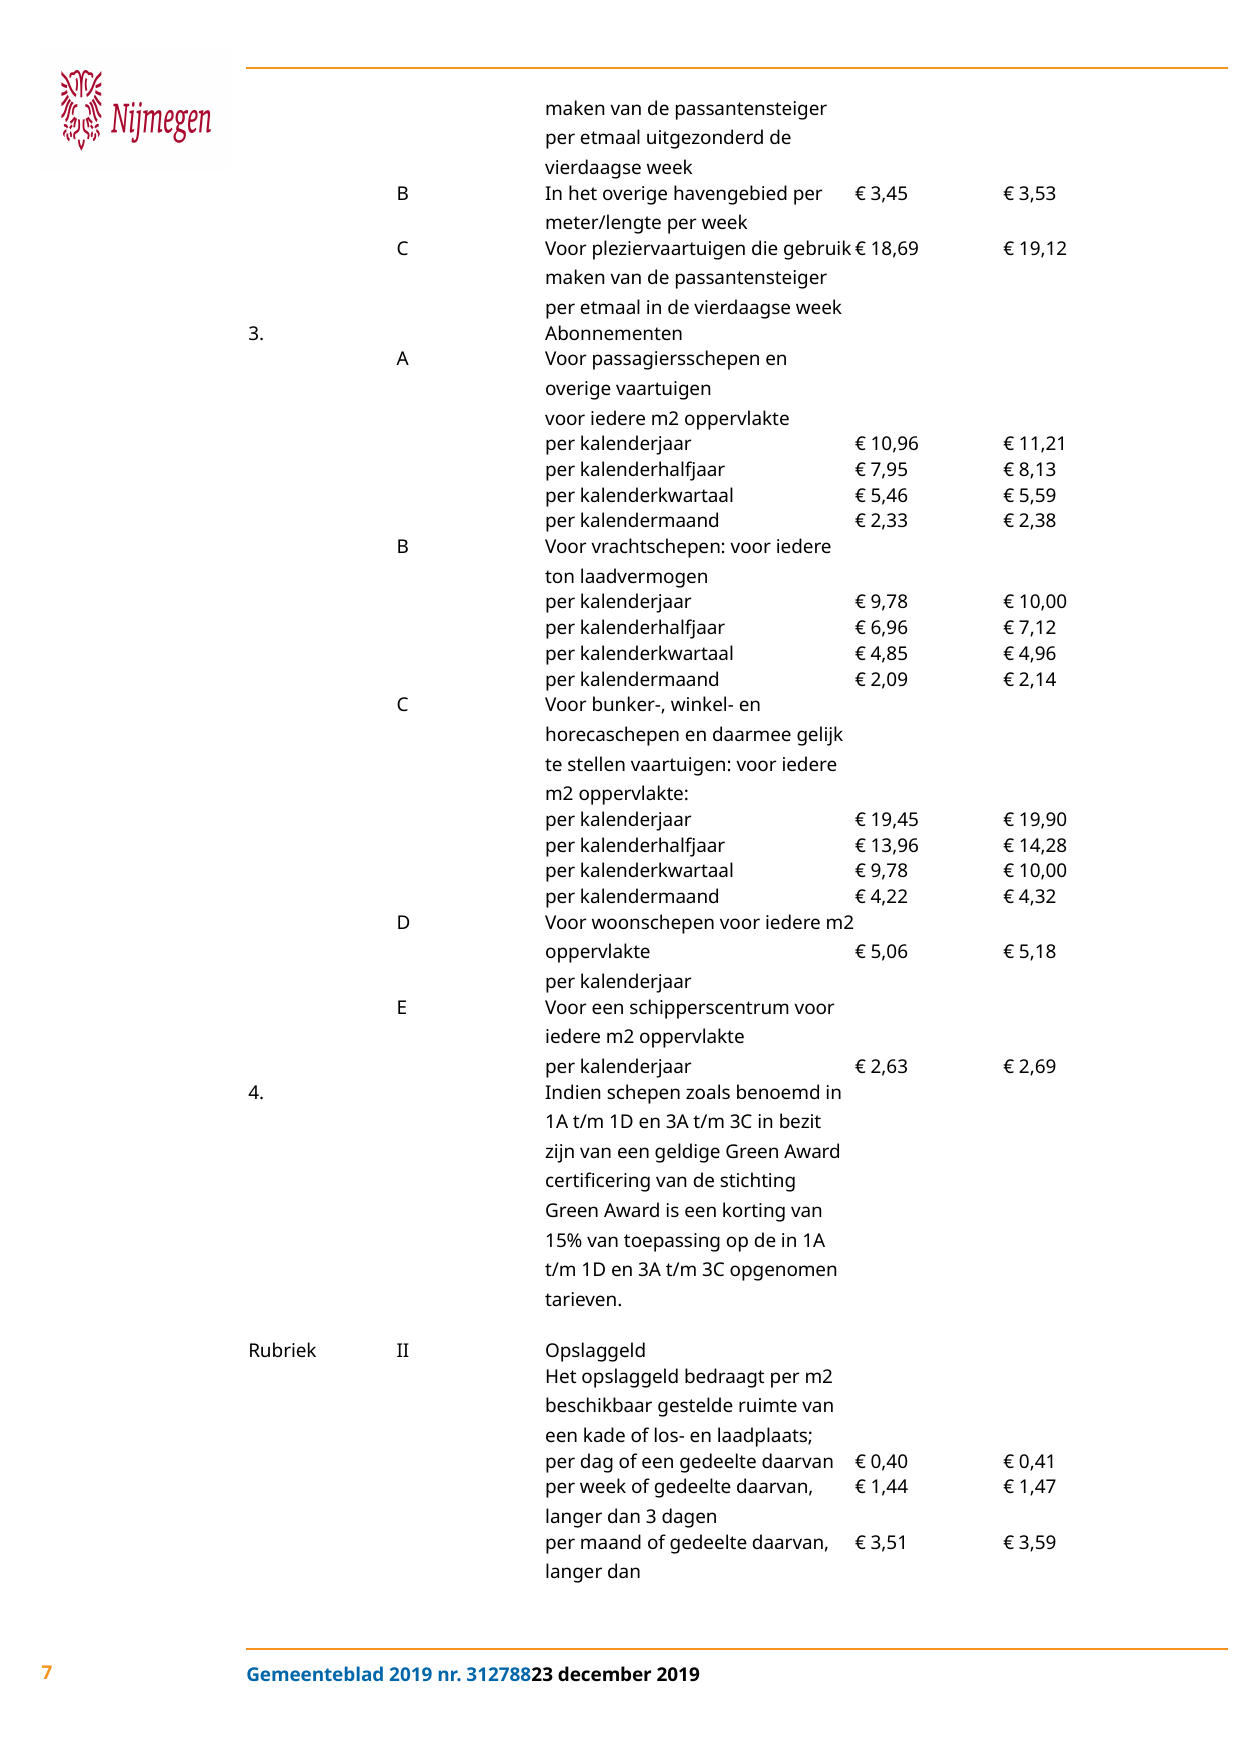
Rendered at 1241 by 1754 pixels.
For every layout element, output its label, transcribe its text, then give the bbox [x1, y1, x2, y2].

table_cell € 3,53 [1003, 180, 1152, 235]
table_cell [1003, 692, 1152, 806]
table_cell In het overige havengebied per meter/lengte per week [545, 180, 855, 235]
table_cell per dag of een gedeelte daarvan [545, 1448, 855, 1474]
table_cell [396, 1312, 545, 1337]
table_cell € 2,69 [1003, 994, 1152, 1079]
table_cell € 4,32 [1003, 883, 1152, 909]
table_cell D [396, 909, 545, 994]
table_cell € 2,63 [855, 994, 1003, 1079]
table_cell [1003, 346, 1152, 431]
table_cell [248, 1363, 396, 1448]
table_cell [248, 1474, 396, 1529]
table_cell per kalenderkwartaal [545, 640, 855, 666]
table_cell [248, 508, 396, 533]
table_cell € 6,96 [855, 615, 1003, 640]
table_cell C [396, 692, 545, 806]
table_cell [248, 806, 396, 832]
table_cell [248, 456, 396, 482]
table_cell € 19,90 [1003, 806, 1152, 832]
table_cell A [396, 346, 545, 431]
table_cell [396, 1079, 545, 1312]
table_cell Voor woonschepen voor iedere m2 oppervlakte per kalenderjaar [545, 909, 855, 994]
table_cell per kalenderkwartaal [545, 858, 855, 883]
table_cell € 0,41 [1003, 1448, 1152, 1474]
table_cell € 2,38 [1003, 508, 1152, 533]
table_cell [248, 1529, 396, 1584]
table_cell [1003, 1338, 1152, 1363]
table_cell [248, 666, 396, 692]
table_cell [248, 482, 396, 508]
table_cell € 19,45 [855, 806, 1003, 832]
table_cell [1003, 534, 1152, 589]
table_cell per maand of gedeelte daarvan, langer dan [545, 1529, 855, 1584]
table_cell € 13,96 [855, 832, 1003, 858]
table_cell per kalenderjaar [545, 589, 855, 614]
table_cell [396, 1363, 545, 1448]
table_cell € 1,44 [855, 1474, 1003, 1529]
table_cell € 14,28 [1003, 832, 1152, 858]
table_cell per kalenderjaar [545, 806, 855, 832]
table_cell [855, 346, 1003, 431]
table_cell [1003, 95, 1152, 180]
table_cell € 3,51 [855, 1529, 1003, 1584]
table_cell [248, 431, 396, 456]
table_cell € 4,22 [855, 883, 1003, 909]
table_cell [855, 1079, 1003, 1312]
table_cell [396, 858, 545, 883]
table_cell Indien schepen zoals benoemd in 1A t/m 1D en 3A t/m 3C in bezit zijn van een geldige Green Award certificering van de stichting Green Award is een korting van 15% van toepassing op de in 1A t/m 1D en 3A t/m 3C opgenomen tarieven. [545, 1079, 855, 1312]
picture [41, 47, 231, 172]
table_cell [248, 346, 396, 431]
table_cell € 10,96 [855, 431, 1003, 456]
table_cell [248, 883, 396, 909]
table_cell [248, 994, 396, 1079]
table_cell € 8,13 [1003, 456, 1152, 482]
table_cell [855, 692, 1003, 806]
table_cell [1003, 1079, 1152, 1312]
table_cell [248, 95, 396, 180]
table_cell [396, 1529, 545, 1584]
table_cell € 4,96 [1003, 640, 1152, 666]
table_cell 4. [248, 1079, 396, 1312]
table_cell € 7,12 [1003, 615, 1152, 640]
table_cell per kalenderjaar [545, 431, 855, 456]
table_cell € 5,59 [1003, 482, 1152, 508]
table_cell [1003, 1312, 1152, 1337]
table_cell per kalendermaand [545, 666, 855, 692]
table_cell per kalendermaand [545, 883, 855, 909]
table_cell [855, 1312, 1003, 1337]
table_cell [248, 589, 396, 614]
table_cell per kalendermaand [545, 508, 855, 533]
table_cell € 4,85 [855, 640, 1003, 666]
table_cell Voor pleziervaartuigen die gebruik maken van de passantensteiger per etmaal in de vierdaagse week [545, 235, 855, 320]
table_cell € 2,14 [1003, 666, 1152, 692]
table_cell [396, 508, 545, 533]
table_cell [855, 534, 1003, 589]
table_cell [855, 320, 1003, 346]
table_cell [396, 666, 545, 692]
table_cell € 2,09 [855, 666, 1003, 692]
table_cell [396, 806, 545, 832]
table_cell € 7,95 [855, 456, 1003, 482]
table_cell maken van de passantensteiger per etmaal uitgezonderd de vierdaagse week [545, 95, 855, 180]
table_cell [248, 858, 396, 883]
table_cell [248, 832, 396, 858]
table_cell [396, 482, 545, 508]
table_cell € 5,46 [855, 482, 1003, 508]
table_cell Voor bunker-, winkel- en horecaschepen en daarmee gelijk te stellen vaartuigen: voor iedere m2 oppervlakte: [545, 692, 855, 806]
table_cell B [396, 180, 545, 235]
table_cell € 9,78 [855, 858, 1003, 883]
table_cell per kalenderhalfjaar [545, 832, 855, 858]
table_cell [855, 1338, 1003, 1363]
table_cell E [396, 994, 545, 1079]
table_cell [396, 1474, 545, 1529]
table_cell [855, 1363, 1003, 1448]
table_cell [1003, 320, 1152, 346]
table_cell Voor vrachtschepen: voor iedere ton laadvermogen [545, 534, 855, 589]
table_cell Voor passagiersschepen en overige vaartuigen voor iedere m2 oppervlakte [545, 346, 855, 431]
table_cell C [396, 235, 545, 320]
table_cell [396, 320, 545, 346]
table_cell [248, 235, 396, 320]
table_cell [248, 615, 396, 640]
table_cell [396, 456, 545, 482]
table_cell [396, 1448, 545, 1474]
table_cell [396, 640, 545, 666]
table_cell € 10,00 [1003, 858, 1152, 883]
table_cell per kalenderhalfjaar [545, 456, 855, 482]
table_cell € 1,47 [1003, 1474, 1152, 1529]
table_cell € 18,69 [855, 235, 1003, 320]
table_cell Voor een schipperscentrum voor iedere m2 oppervlakte per kalenderjaar [545, 994, 855, 1079]
table_cell € 3,45 [855, 180, 1003, 235]
table_cell Rubriek [248, 1338, 396, 1363]
table_cell Opslaggeld [545, 1338, 855, 1363]
table_cell per week of gedeelte daarvan, langer dan 3 dagen [545, 1474, 855, 1529]
table_cell € 0,40 [855, 1448, 1003, 1474]
table_cell [1003, 1363, 1152, 1448]
table_cell [396, 589, 545, 614]
table_cell € 19,12 [1003, 235, 1152, 320]
table_cell [396, 431, 545, 456]
table_cell € 5,06 [855, 909, 1003, 994]
table_cell [248, 1312, 396, 1337]
table_cell II [396, 1338, 545, 1363]
table_cell [248, 1448, 396, 1474]
table_cell Het opslaggeld bedraagt per m2 beschikbaar gestelde ruimte van een kade of los- en laadplaats; [545, 1363, 855, 1448]
table_cell per kalenderkwartaal [545, 482, 855, 508]
table_cell [248, 640, 396, 666]
table_cell per kalenderhalfjaar [545, 615, 855, 640]
table_cell € 9,78 [855, 589, 1003, 614]
table_cell Abonnementen [545, 320, 855, 346]
table_cell [248, 534, 396, 589]
table_cell [396, 883, 545, 909]
table_cell [396, 832, 545, 858]
table_cell € 2,33 [855, 508, 1003, 533]
table_cell [396, 615, 545, 640]
table_cell [396, 95, 545, 180]
table_cell € 10,00 [1003, 589, 1152, 614]
table_cell € 3,59 [1003, 1529, 1152, 1584]
table_cell [545, 1312, 855, 1337]
table_cell € 5,18 [1003, 909, 1152, 994]
table_cell [248, 692, 396, 806]
table_cell [248, 180, 396, 235]
table_cell 3. [248, 320, 396, 346]
table_cell [855, 95, 1003, 180]
table_cell [248, 909, 396, 994]
table_cell B [396, 534, 545, 589]
table_cell € 11,21 [1003, 431, 1152, 456]
